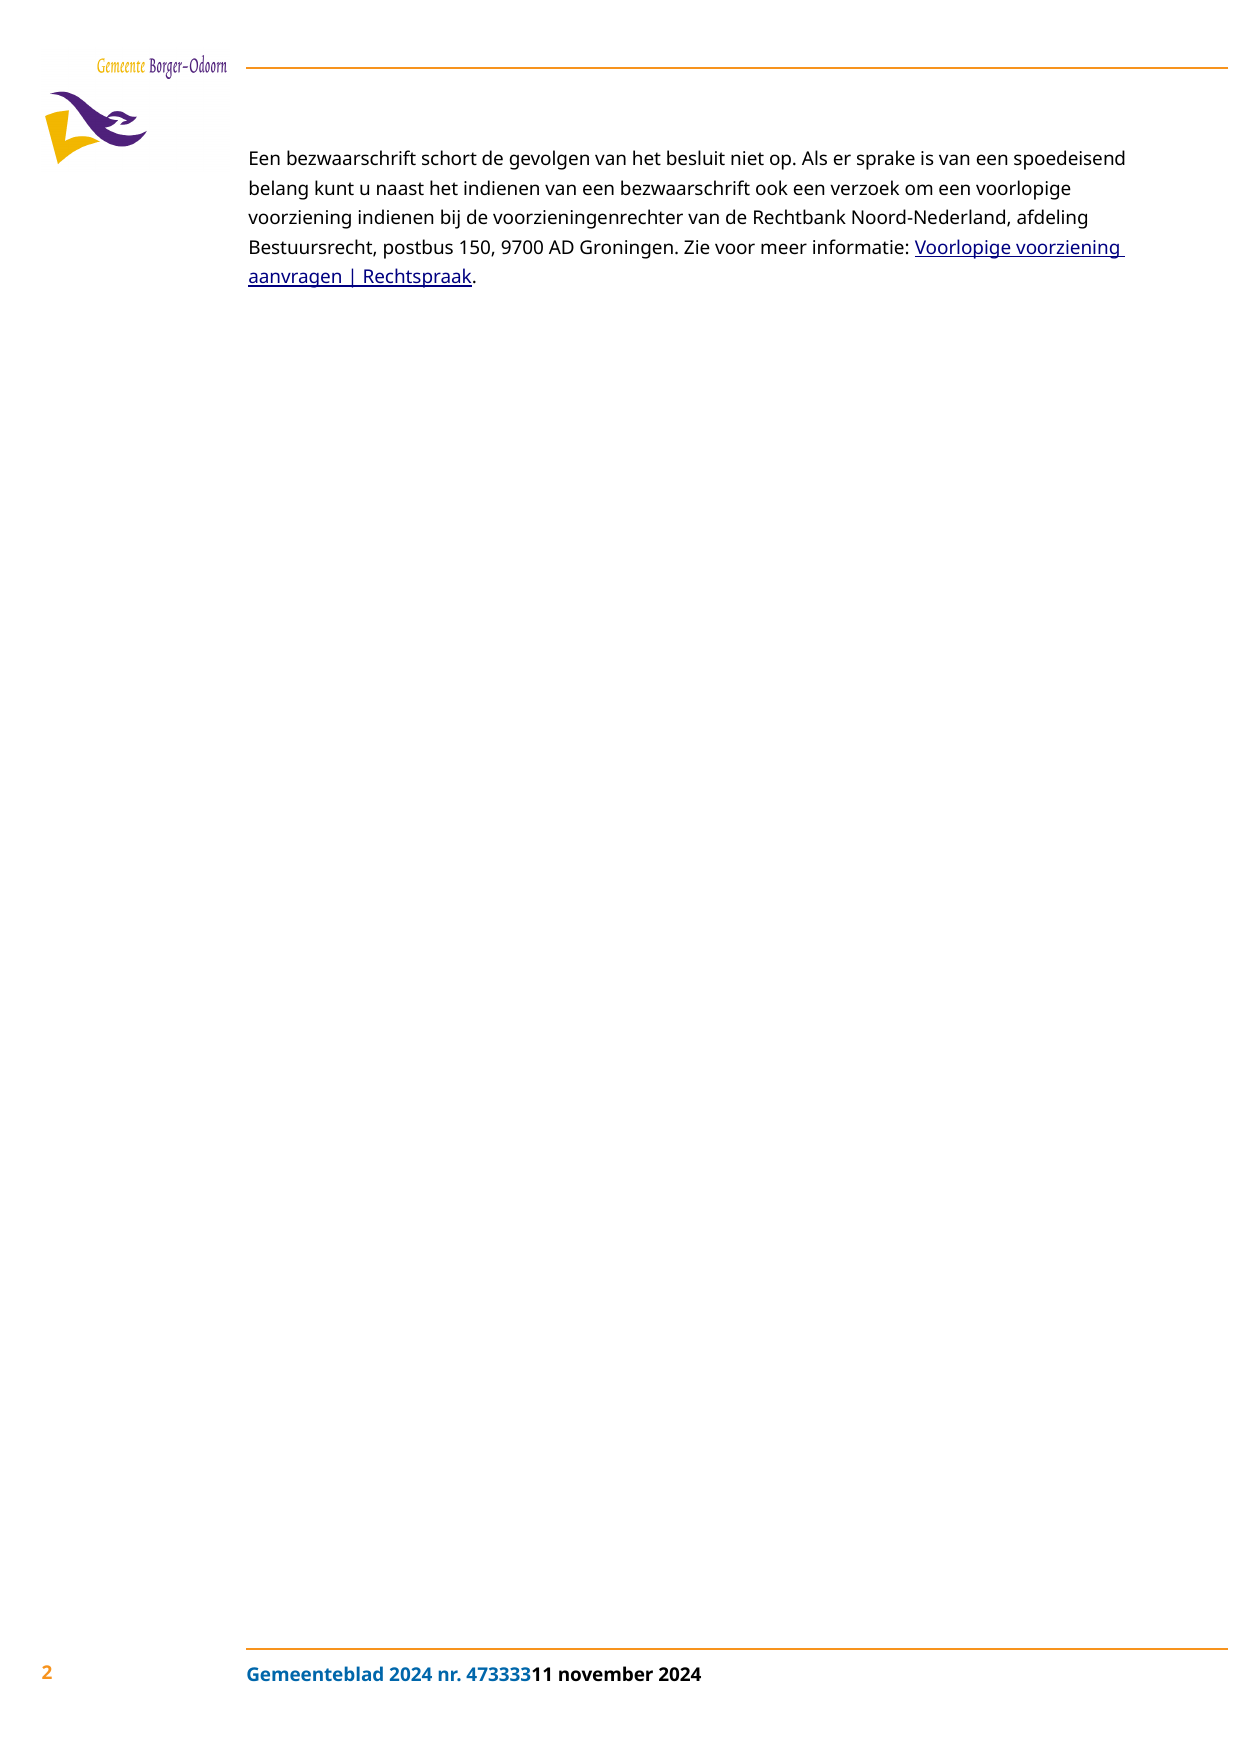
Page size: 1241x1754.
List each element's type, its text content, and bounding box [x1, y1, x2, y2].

picture [41, 47, 231, 172]
text Een bezwaarschrift schort de gevolgen van het besluit niet op. Als er sprake is van een spoedeisend belang kunt u naast het indienen van een bezwaarschrift ook een verzoek om een voorlopige voorziening indienen bij de voorzieningenrechter van de Rechtbank Noord-Nederland, afdeling Bestuursrecht, postbus 150, 9700 AD Groningen. Zie voor meer informatie: Voorlopige voorziening aanvragen | Rechtspraak. [248, 145, 1152, 289]
